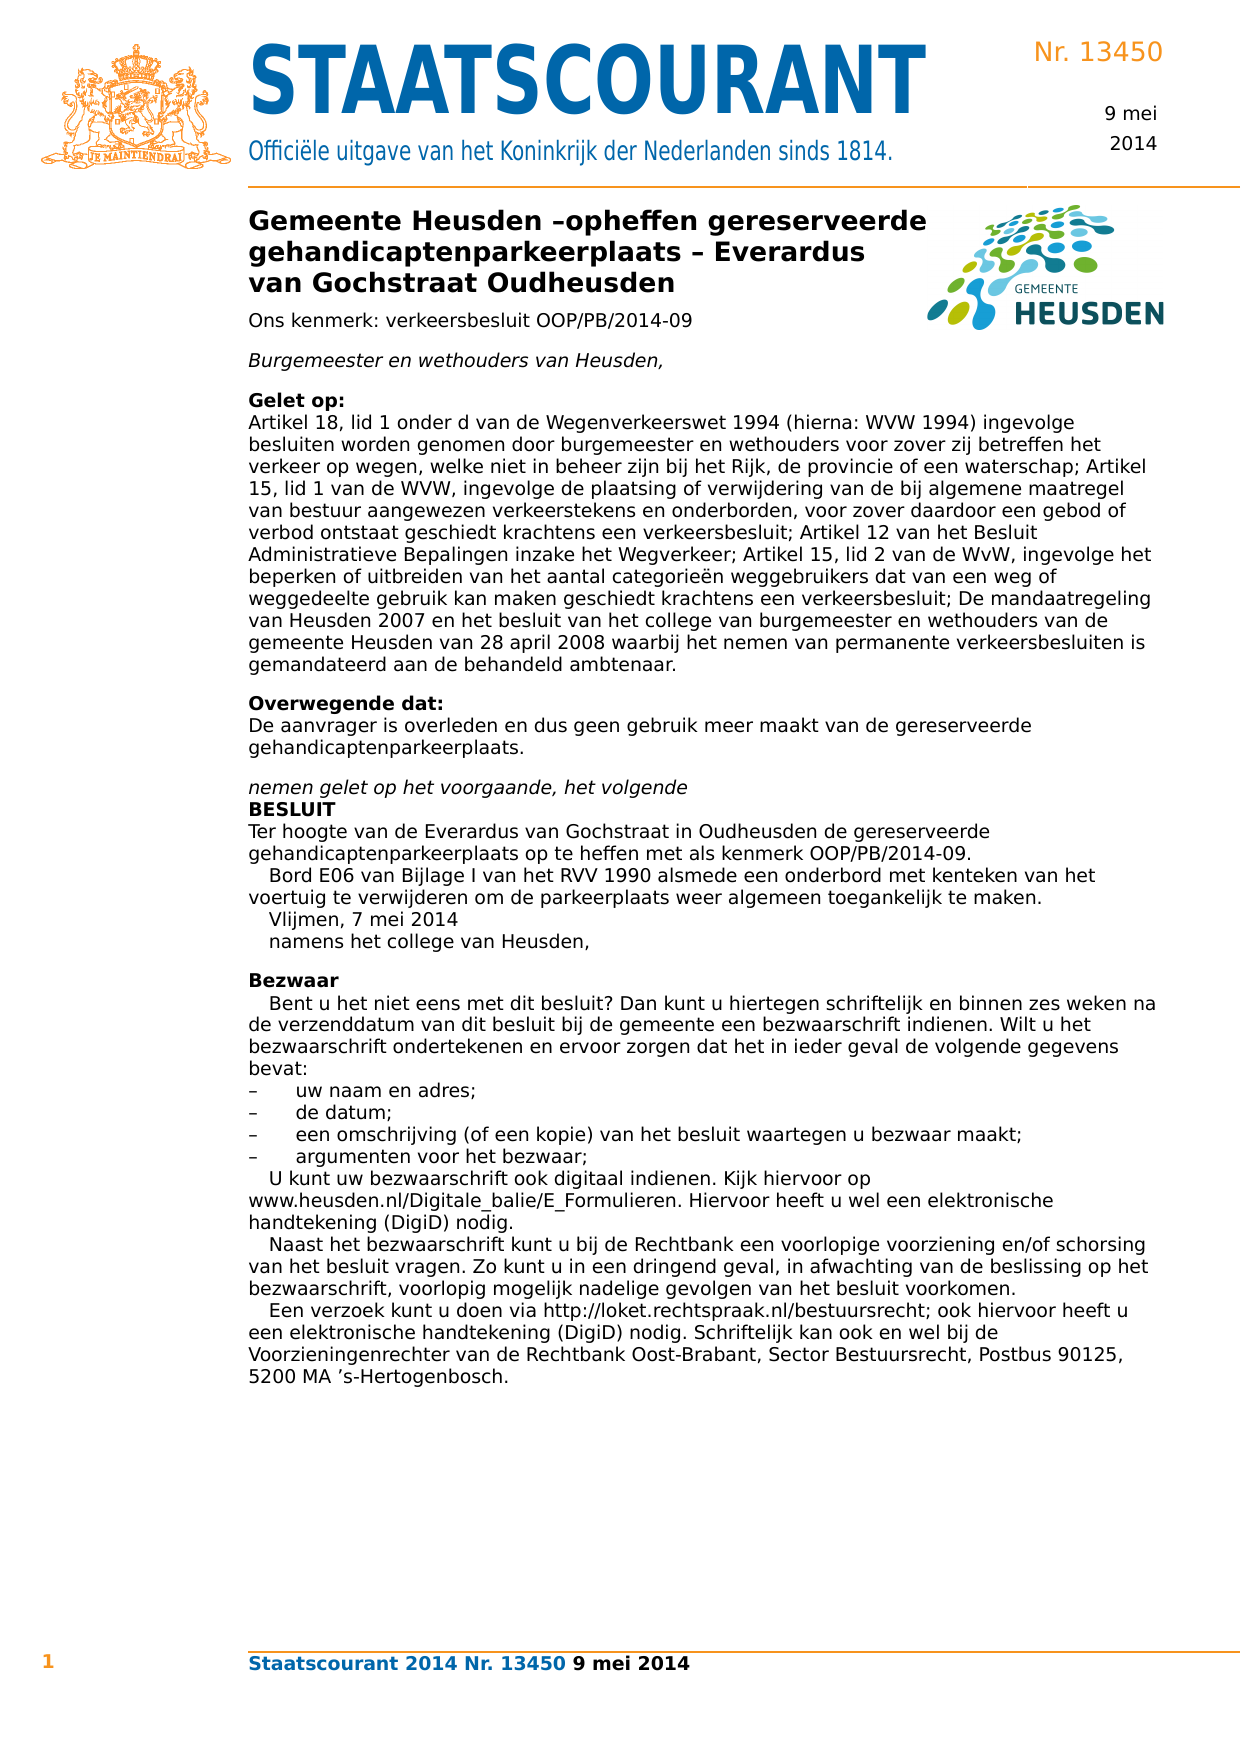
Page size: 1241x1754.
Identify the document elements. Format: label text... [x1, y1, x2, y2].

list de datum; [248, 1102, 1163, 1124]
subtitle Gelet op: [248, 390, 1163, 412]
text Naast het bezwaarschrift kunt u bij de Rechtbank een voorlopige voorziening en/of schorsing van het besluit vragen. Zo kunt u in een dringend geval, in afwachting van de beslissing op het bezwaarschrift, voorlopig mogelijk nadelige gevolgen van het besluit voorkomen. [248, 1234, 1163, 1300]
text namens het college van Heusden, [248, 931, 1163, 953]
subtitle Gemeente Heusden –opheffen gereserveerde gehandicaptenparkeerplaats – Everardus van Gochstraat Oudheusden [248, 206, 927, 299]
list een omschrijving (of een kopie) van het besluit waartegen u bezwaar maakt; [248, 1124, 1163, 1146]
text BESLUIT [248, 799, 1163, 821]
text Bent u het niet eens met dit besluit? Dan kunt u hiertegen schriftelijk en binnen zes weken na de verzenddatum van dit besluit bij de gemeente een bezwaarschrift indienen. Wilt u het bezwaarschrift ondertekenen en ervoor zorgen dat het in ieder geval de volgende gegevens bevat: [248, 992, 1163, 1080]
list uw naam en adres; [248, 1080, 1163, 1102]
text Ons kenmerk: verkeersbesluit OOP/PB/2014-09 [248, 310, 1163, 332]
picture [41, 44, 231, 169]
text Artikel 18, lid 1 onder d van de Wegenverkeerswet 1994 (hierna: WVW 1994) ingevolge besluiten worden genomen door burgemeester en wethouders voor zover zij betreffen het verkeer op wegen, welke niet in beheer zijn bij het Rijk, de provincie of een waterschap; Artikel 15, lid 1 van de WVW, ingevolge de plaatsing of verwijdering van de bij algemene maatregel van bestuur aangewezen verkeerstekens en onderborden, voor zover daardoor een gebod of verbod ontstaat geschiedt krachtens een verkeersbesluit; Artikel 12 van het Besluit Administratieve Bepalingen inzake het Wegverkeer; Artikel 15, lid 2 van de WvW, ingevolge het beperken of uitbreiden van het aantal categorieën weggebruikers dat van een weg of weggedeelte gebruik kan maken geschiedt krachtens een verkeersbesluit; De mandaatregeling van Heusden 2007 en het besluit van het college van burgemeester en wethouders van de gemeente Heusden van 28 april 2008 waarbij het nemen van permanente verkeersbesluiten is gemandateerd aan de behandeld ambtenaar. [248, 412, 1163, 676]
subtitle Bezwaar [248, 970, 1163, 992]
text U kunt uw bezwaarschrift ook digitaal indienen. Kijk hiervoor op www.heusden.nl/Digitale_balie/E_Formulieren. Hiervoor heeft u wel een elektronische handtekening (DigiD) nodig. [248, 1168, 1163, 1234]
subtitle Overwegende dat: [248, 693, 1163, 715]
text Ter hoogte van de Everardus van Gochstraat in Oudheusden de gereserveerde gehandicaptenparkeerplaats op te heffen met als kenmerk OOP/PB/2014-09. [248, 821, 1163, 865]
text Bord E06 van Bijlage I van het RVV 1990 alsmede een onderbord met kenteken van het voertuig te verwijderen om de parkeerplaats weer algemeen toegankelijk te maken. [248, 865, 1163, 909]
subtitle Burgemeester en wethouders van Heusden, [248, 350, 1163, 372]
picture [927, 205, 1164, 330]
list argumenten voor het bezwaar; [248, 1146, 1163, 1168]
subtitle nemen gelet op het voorgaande, het volgende [248, 777, 1163, 799]
text De aanvrager is overleden en dus geen gebruik meer maakt van de gereserveerde gehandicaptenparkeerplaats. [248, 715, 1163, 759]
text Een verzoek kunt u doen via http://loket.rechtspraak.nl/bestuursrecht; ook hiervoor heeft u een elektronische handtekening (DigiD) nodig. Schriftelijk kan ook en wel bij de Voorzieningenrechter van de Rechtbank Oost-Brabant, Sector Bestuursrecht, Postbus 90125, 5200 MA ’s-Hertogenbosch. [248, 1300, 1163, 1388]
text Vlijmen, 7 mei 2014 [248, 909, 1163, 931]
